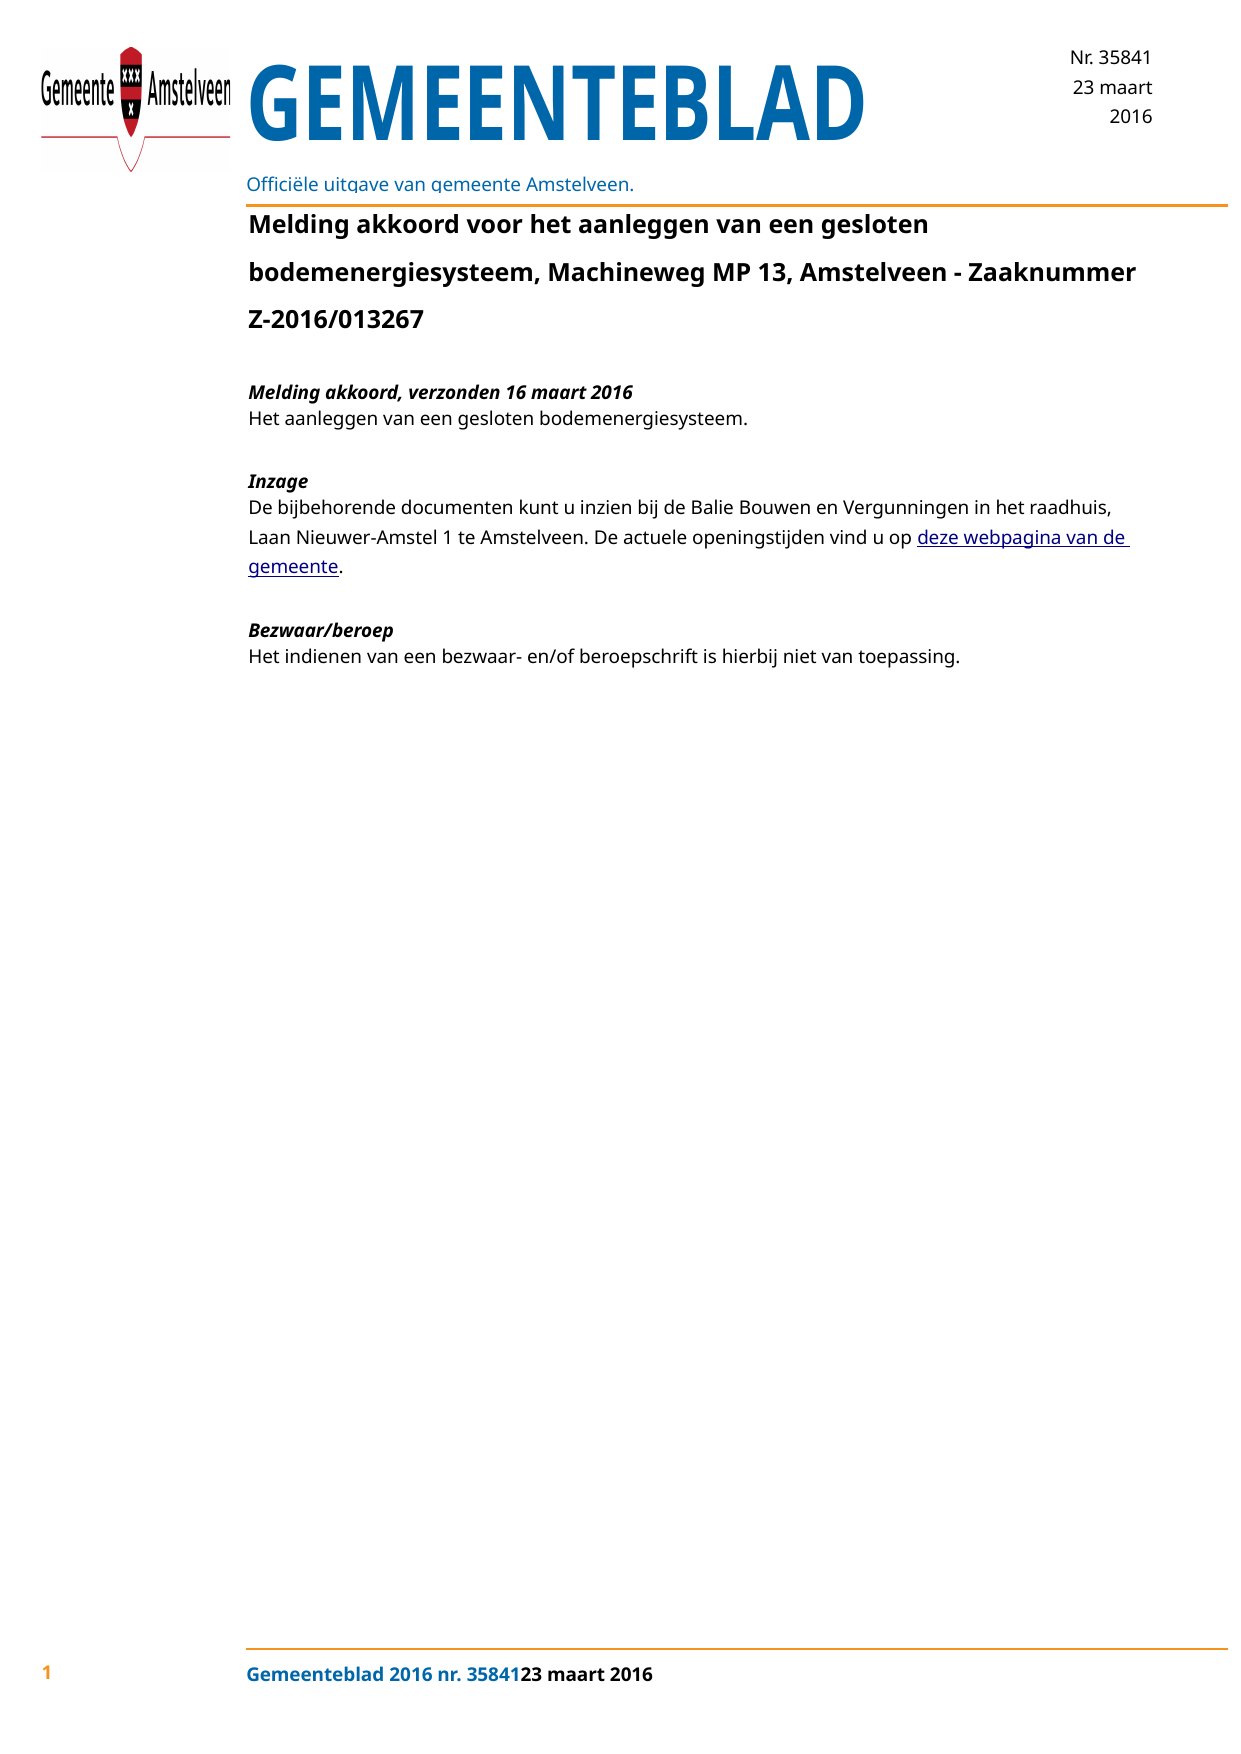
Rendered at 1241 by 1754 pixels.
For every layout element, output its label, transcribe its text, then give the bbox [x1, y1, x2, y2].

text Het indienen van een bezwaar- en/of beroepschrift is hierbij niet van toepassing. [248, 643, 1152, 669]
text De bijbehorende documenten kunt u inzien bij de Balie Bouwen en Vergunningen in het raadhuis, Laan Nieuwer-Amstel 1 te Amstelveen. De actuele openingstijden vind u op deze webpagina van de gemeente. [248, 494, 1152, 579]
text Melding akkoord, verzonden 16 maart 2016 [248, 379, 1152, 405]
text Inzage [248, 469, 1152, 494]
picture [41, 47, 231, 172]
text Melding akkoord voor het aanleggen van een gesloten bodemenergiesysteem, Machineweg MP 13, Amstelveen - Zaaknummer Z-2016/013267 [248, 207, 1152, 336]
text Het aanleggen van een gesloten bodemenergiesysteem. [248, 405, 1152, 431]
text Bezwaar/beroep [248, 618, 1152, 643]
